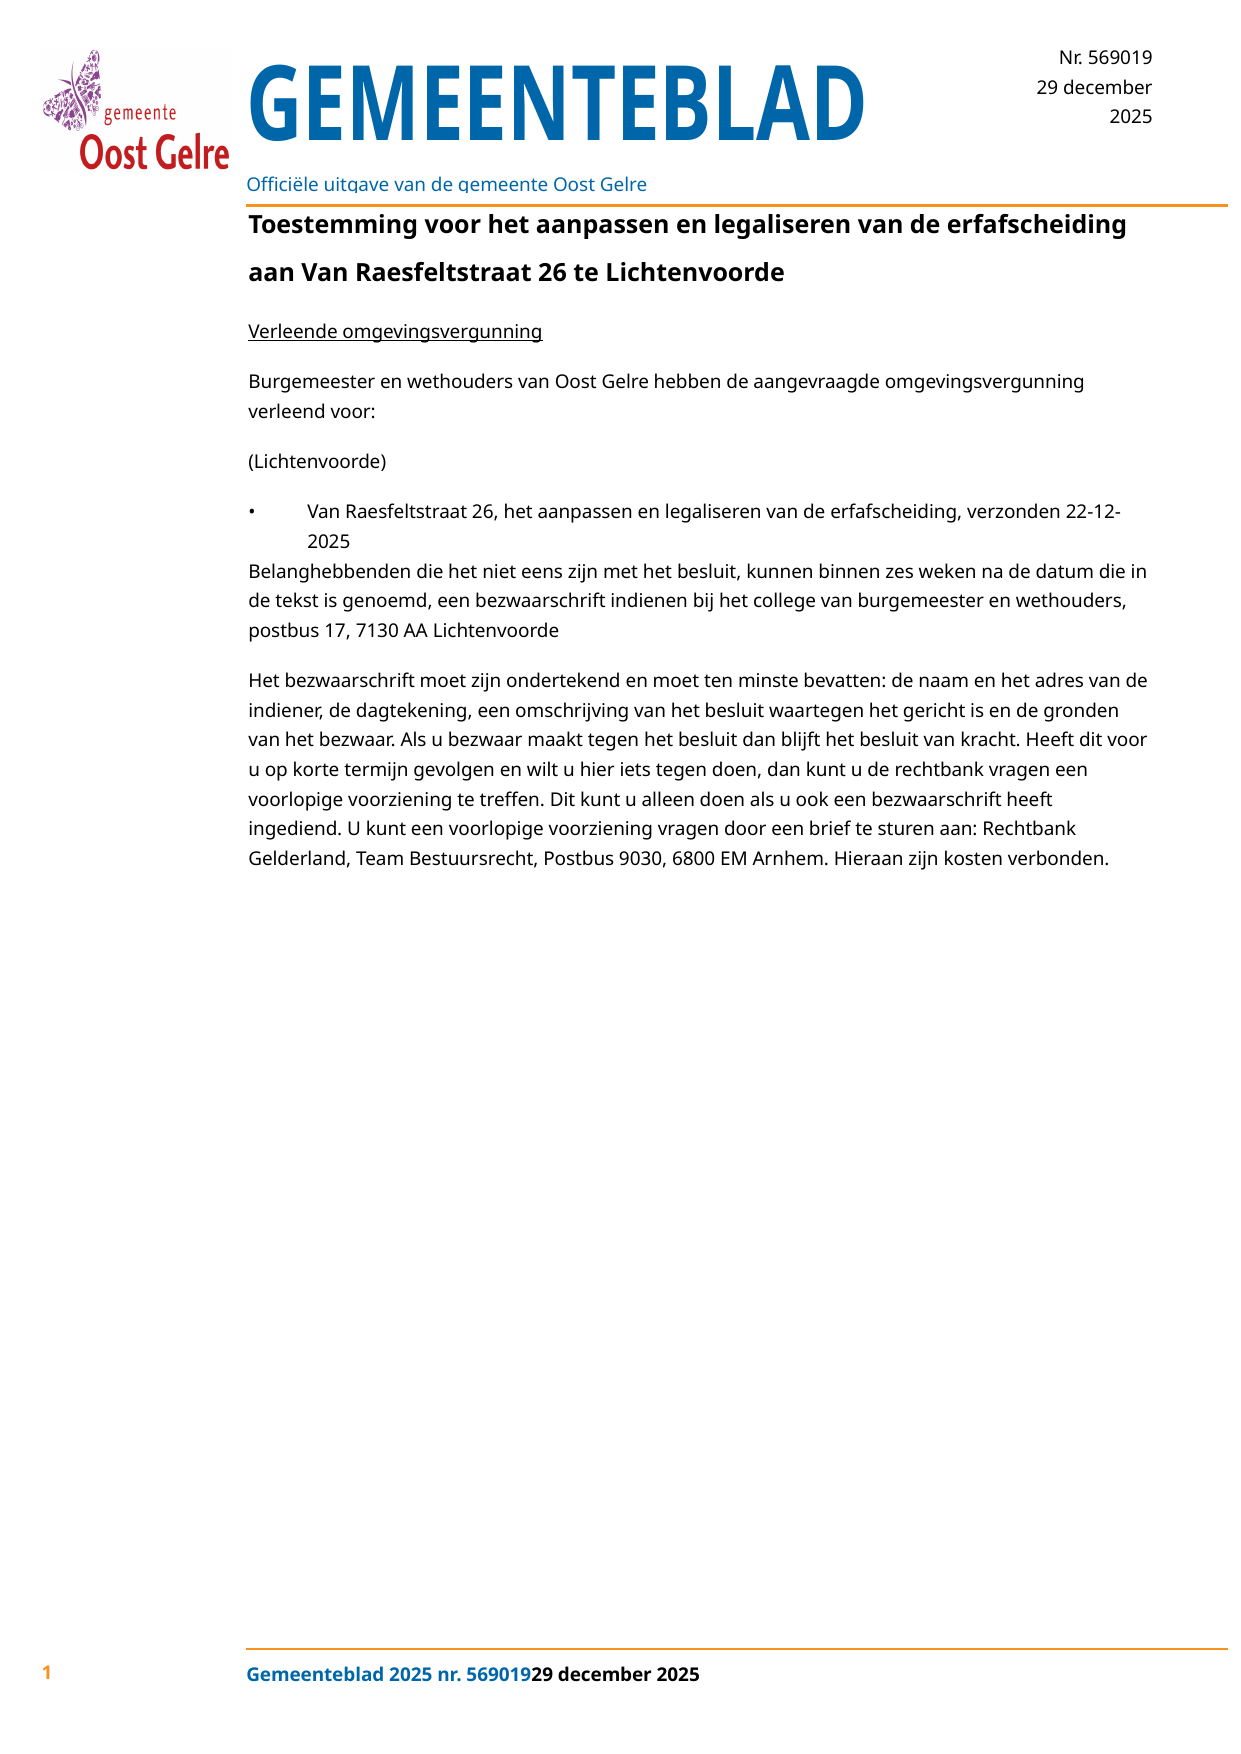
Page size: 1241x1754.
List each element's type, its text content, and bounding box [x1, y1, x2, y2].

picture [41, 47, 231, 172]
text (Lichtenvoorde) [248, 448, 1152, 474]
text Toestemming voor het aanpassen en legaliseren van de erfafscheiding aan Van Raesfeltstraat 26 te Lichtenvoorde [248, 207, 1152, 288]
text Verleende omgevingsvergunning [248, 318, 1152, 344]
text Burgemeester en wethouders van Oost Gelre hebben de aangevraagde omgevingsvergunning verleend voor: [248, 368, 1152, 424]
text Belanghebbenden die het niet eens zijn met het besluit, kunnen binnen zes weken na de datum die in de tekst is genoemd, een bezwaarschrift indienen bij het college van burgemeester en wethouders, postbus 17, 7130 AA Lichtenvoorde [248, 558, 1152, 643]
list Van Raesfeltstraat 26, het aanpassen en legaliseren van de erfafscheiding, verzonden 22-12-2025 [248, 499, 1152, 554]
text Het bezwaarschrift moet zijn ondertekend en moet ten minste bevatten: de naam en het adres van de indiener, de dagtekening, een omschrijving van het besluit waartegen het gericht is en de gronden van het bezwaar. Als u bezwaar maakt tegen het besluit dan blijft het besluit van kracht. Heeft dit voor u op korte termijn gevolgen en wilt u hier iets tegen doen, dan kunt u de rechtbank vragen een voorlopige voorziening te treffen. Dit kunt u alleen doen als u ook een bezwaarschrift heeft ingediend. U kunt een voorlopige voorziening vragen door een brief te sturen aan: Rechtbank Gelderland, Team Bestuursrecht, Postbus 9030, 6800 EM Arnhem. Hieraan zijn kosten verbonden. [248, 667, 1152, 871]
